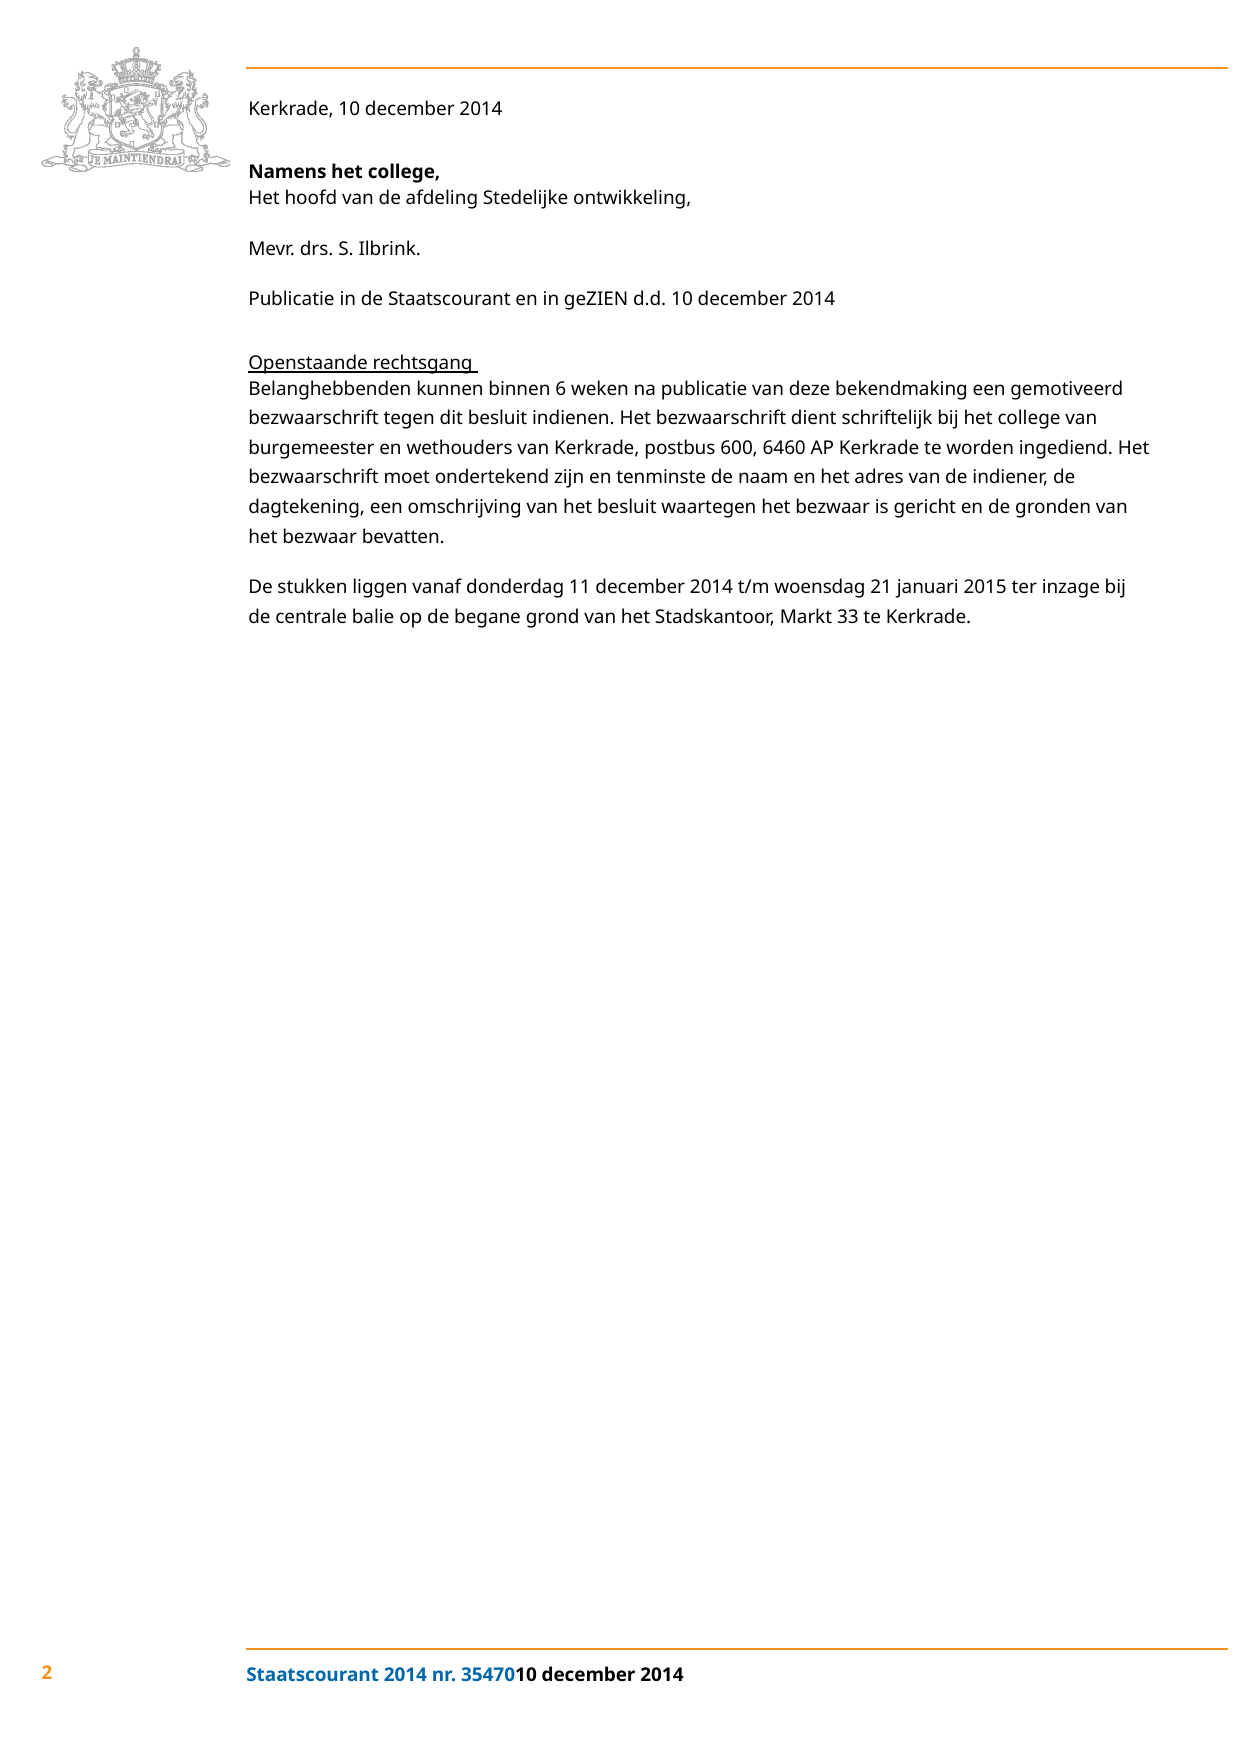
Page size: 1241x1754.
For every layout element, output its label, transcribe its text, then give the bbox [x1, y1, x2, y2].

text Kerkrade, 10 december 2014 [248, 95, 1152, 121]
text Namens het college, [248, 159, 1152, 184]
text Publicatie in de Staatscourant en in geZIEN d.d. 10 december 2014 [248, 285, 1152, 311]
picture [41, 47, 231, 172]
text De stukken liggen vanaf donderdag 11 december 2014 t/m woensdag 21 januari 2015 ter inzage bij de centrale balie op de begane grond van het Stadskantoor, Markt 33 te Kerkrade. [248, 573, 1152, 629]
text Openstaande rechtsgang [248, 349, 1152, 375]
text Belanghebbenden kunnen binnen 6 weken na publicatie van deze bekendmaking een gemotiveerd bezwaarschrift tegen dit besluit indienen. Het bezwaarschrift dient schriftelijk bij het college van burgemeester en wethouders van Kerkrade, postbus 600, 6460 AP Kerkrade te worden ingediend. Het bezwaarschrift moet ondertekend zijn en tenminste de naam en het adres van de indiener, de dagtekening, een omschrijving van het besluit waartegen het bezwaar is gericht en de gronden van het bezwaar bevatten. [248, 375, 1152, 549]
text Het hoofd van de afdeling Stedelijke ontwikkeling, [248, 184, 1152, 210]
text Mevr. drs. S. Ilbrink. [248, 235, 1152, 261]
